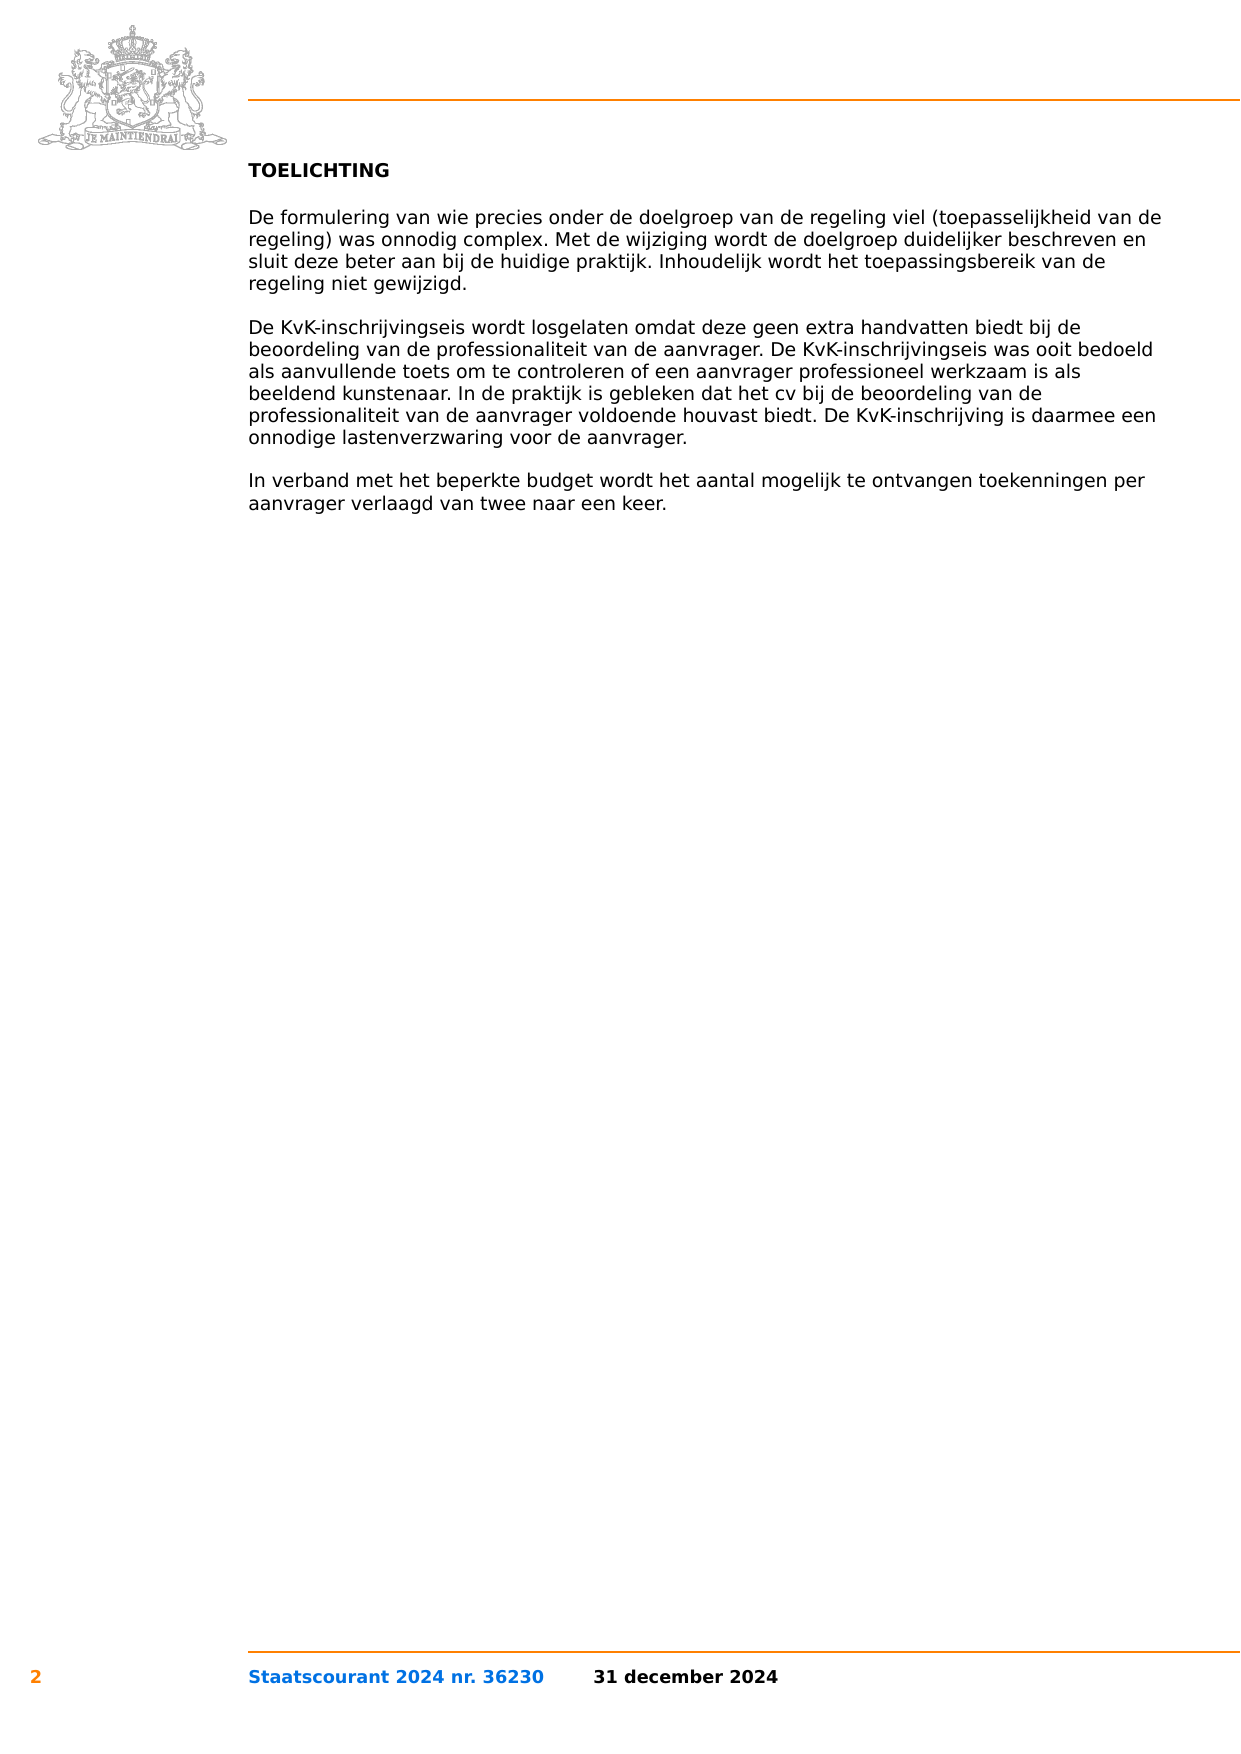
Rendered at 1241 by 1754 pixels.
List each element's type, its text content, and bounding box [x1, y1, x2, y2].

text In verband met het beperkte budget wordt het aantal mogelijk te ontvangen toekenningen per aanvrager verlaagd van twee naar een keer. [248, 470, 1163, 514]
text De formulering van wie precies onder de doelgroep van de regeling viel (toepasselijkheid van de regeling) was onnodig complex. Met de wijziging wordt de doelgroep duidelijker beschreven en sluit deze beter aan bij de huidige praktijk. Inhoudelijk wordt het toepassingsbereik van de regeling niet gewijzigd. [248, 207, 1163, 295]
text De KvK-inschrijvingseis wordt losgelaten omdat deze geen extra handvatten biedt bij de beoordeling van de professionaliteit van de aanvrager. De KvK-inschrijvingseis was ooit bedoeld als aanvullende toets om te controleren of een aanvrager professioneel werkzaam is als beeldend kunstenaar. In de praktijk is gebleken dat het cv bij de beoordeling van de professionaliteit van de aanvrager voldoende houvast biedt. De KvK-inschrijving is daarmee een onnodige lastenverzwaring voor de aanvrager. [248, 317, 1163, 448]
picture [38, 25, 227, 150]
subtitle TOELICHTING [248, 160, 1163, 182]
